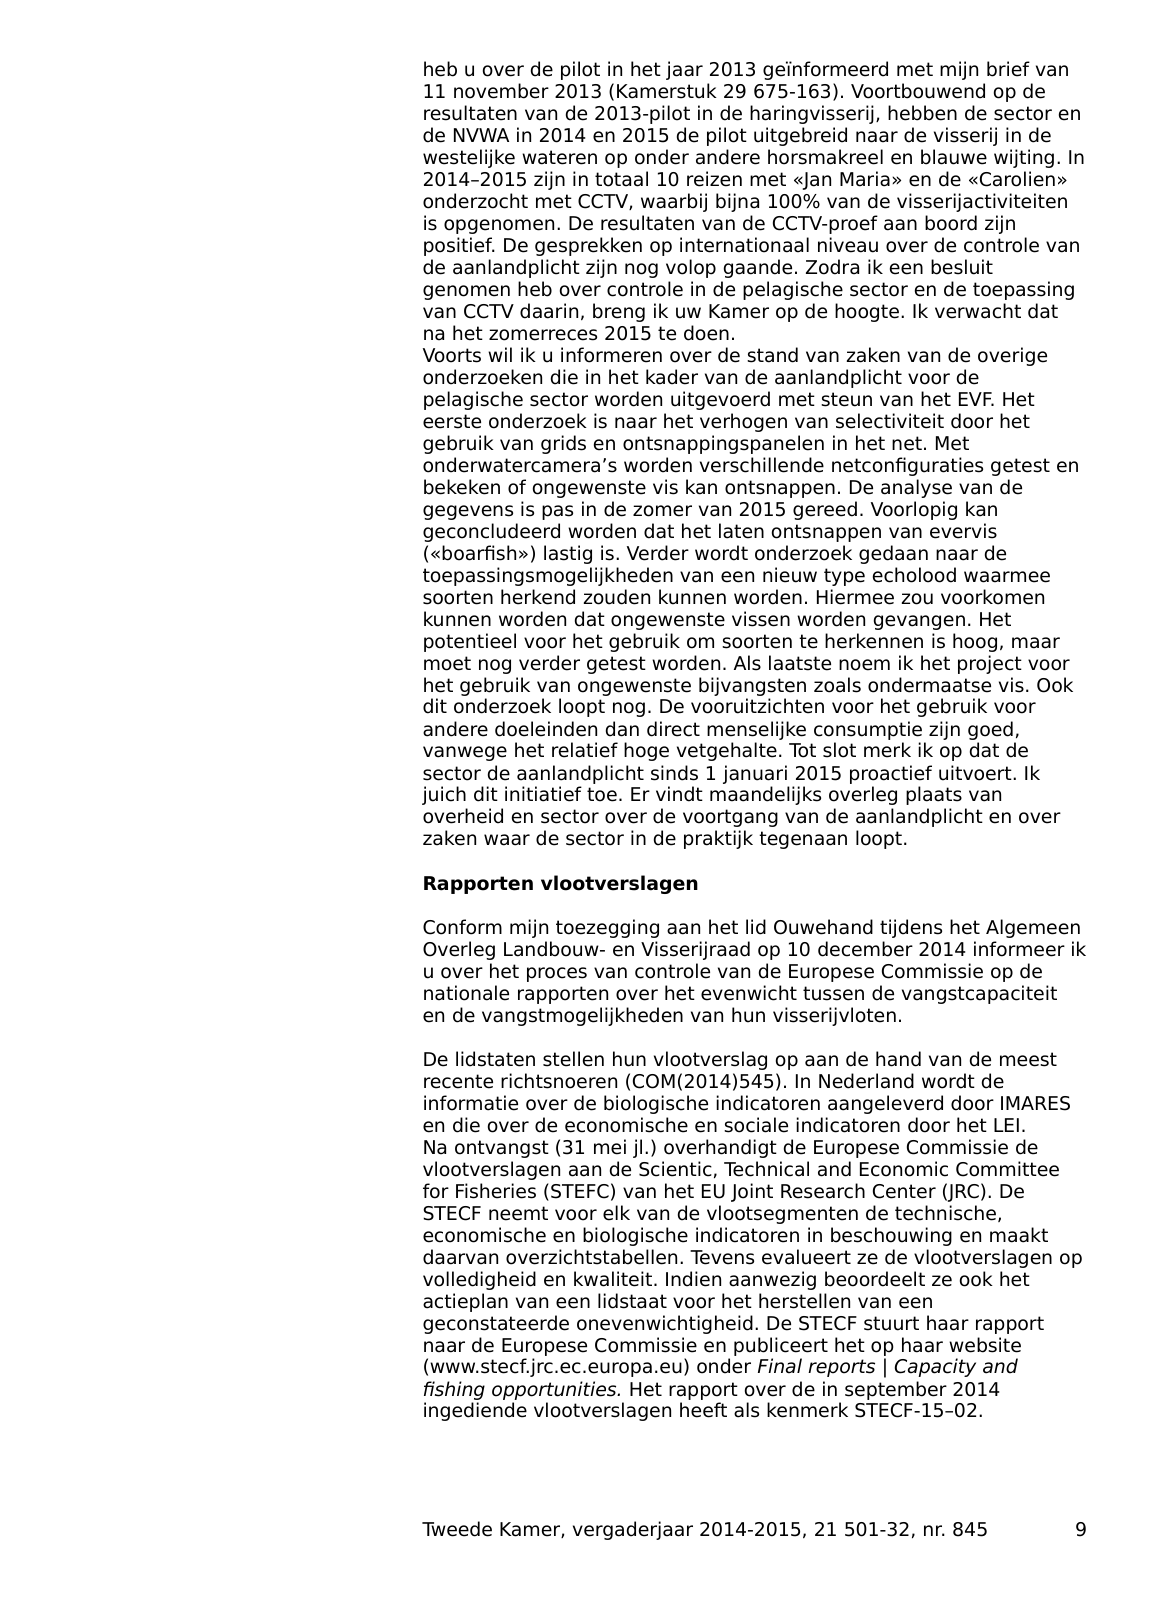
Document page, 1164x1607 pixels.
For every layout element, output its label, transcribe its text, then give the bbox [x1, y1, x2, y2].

text Na ontvangst (31 mei jl.) overhandigt de Europese Commissie de vlootverslagen aan de Scientic, Technical and Economic Committee for Fisheries (STEFC) van het EU Joint Research Center (JRC). De STECF neemt voor elk van de vlootsegmenten de technische, economische en biologische indicatoren in beschouwing en maakt daarvan overzichtstabellen. Tevens evalueert ze de vlootverslagen op volledigheid en kwaliteit. Indien aanwezig beoordeelt ze ook het actieplan van een lidstaat voor het herstellen van een geconstateerde onevenwichtigheid. De STECF stuurt haar rapport naar de Europese Commissie en publiceert het op haar website (www.stecf.jrc.ec.europa.eu) onder Final reports | Capacity and fishing opportunities. Het rapport over de in september 2014 ingediende vlootverslagen heeft als kenmerk STECF-15–02. [422, 1137, 1087, 1422]
text Conform mijn toezegging aan het lid Ouwehand tijdens het Algemeen Overleg Landbouw- en Visserijraad op 10 december 2014 informeer ik u over het proces van controle van de Europese Commissie op de nationale rapporten over het evenwicht tussen de vangstcapaciteit en de vangstmogelijkheden van hun visserijvloten. [422, 917, 1087, 1027]
subtitle Rapporten vlootverslagen [422, 872, 1087, 894]
text heb u over de pilot in het jaar 2013 geïnformeerd met mijn brief van 11 november 2013 (Kamerstuk 29 675-163). Voortbouwend op de resultaten van de 2013-pilot in de haringvisserij, hebben de sector en de NVWA in 2014 en 2015 de pilot uitgebreid naar de visserij in de westelijke wateren op onder andere horsmakreel en blauwe wijting. In 2014–2015 zijn in totaal 10 reizen met «Jan Maria» en de «Carolien» onderzocht met CCTV, waarbij bijna 100% van de visserijactiviteiten is opgenomen. De resultaten van de CCTV-proef aan boord zijn positief. De gesprekken op internationaal niveau over de controle van de aanlandplicht zijn nog volop gaande. Zodra ik een besluit genomen heb over controle in de pelagische sector en de toepassing van CCTV daarin, breng ik uw Kamer op de hoogte. Ik verwacht dat na het zomerreces 2015 te doen. [422, 59, 1087, 345]
text Voorts wil ik u informeren over de stand van zaken van de overige onderzoeken die in het kader van de aanlandplicht voor de pelagische sector worden uitgevoerd met steun van het EVF. Het eerste onderzoek is naar het verhogen van selectiviteit door het gebruik van grids en ontsnappingspanelen in het net. Met onderwatercamera’s worden verschillende netconfiguraties getest en bekeken of ongewenste vis kan ontsnappen. De analyse van de gegevens is pas in de zomer van 2015 gereed. Voorlopig kan geconcludeerd worden dat het laten ontsnappen van evervis («boarfish») lastig is. Verder wordt onderzoek gedaan naar de toepassingsmogelijkheden van een nieuw type echolood waarmee soorten herkend zouden kunnen worden. Hiermee zou voorkomen kunnen worden dat ongewenste vissen worden gevangen. Het potentieel voor het gebruik om soorten te herkennen is hoog, maar moet nog verder getest worden. Als laatste noem ik het project voor het gebruik van ongewenste bijvangsten zoals ondermaatse vis. Ook dit onderzoek loopt nog. De vooruitzichten voor het gebruik voor andere doeleinden dan direct menselijke consumptie zijn goed, vanwege het relatief hoge vetgehalte. Tot slot merk ik op dat de sector de aanlandplicht sinds 1 januari 2015 proactief uitvoert. Ik juich dit initiatief toe. Er vindt maandelijks overleg plaats van overheid en sector over de voortgang van de aanlandplicht en over zaken waar de sector in de praktijk tegenaan loopt. [422, 345, 1087, 850]
text De lidstaten stellen hun vlootverslag op aan de hand van de meest recente richtsnoeren (COM(2014)545). In Nederland wordt de informatie over de biologische indicatoren aangeleverd door IMARES en die over de economische en sociale indicatoren door het LEI. [422, 1049, 1087, 1137]
